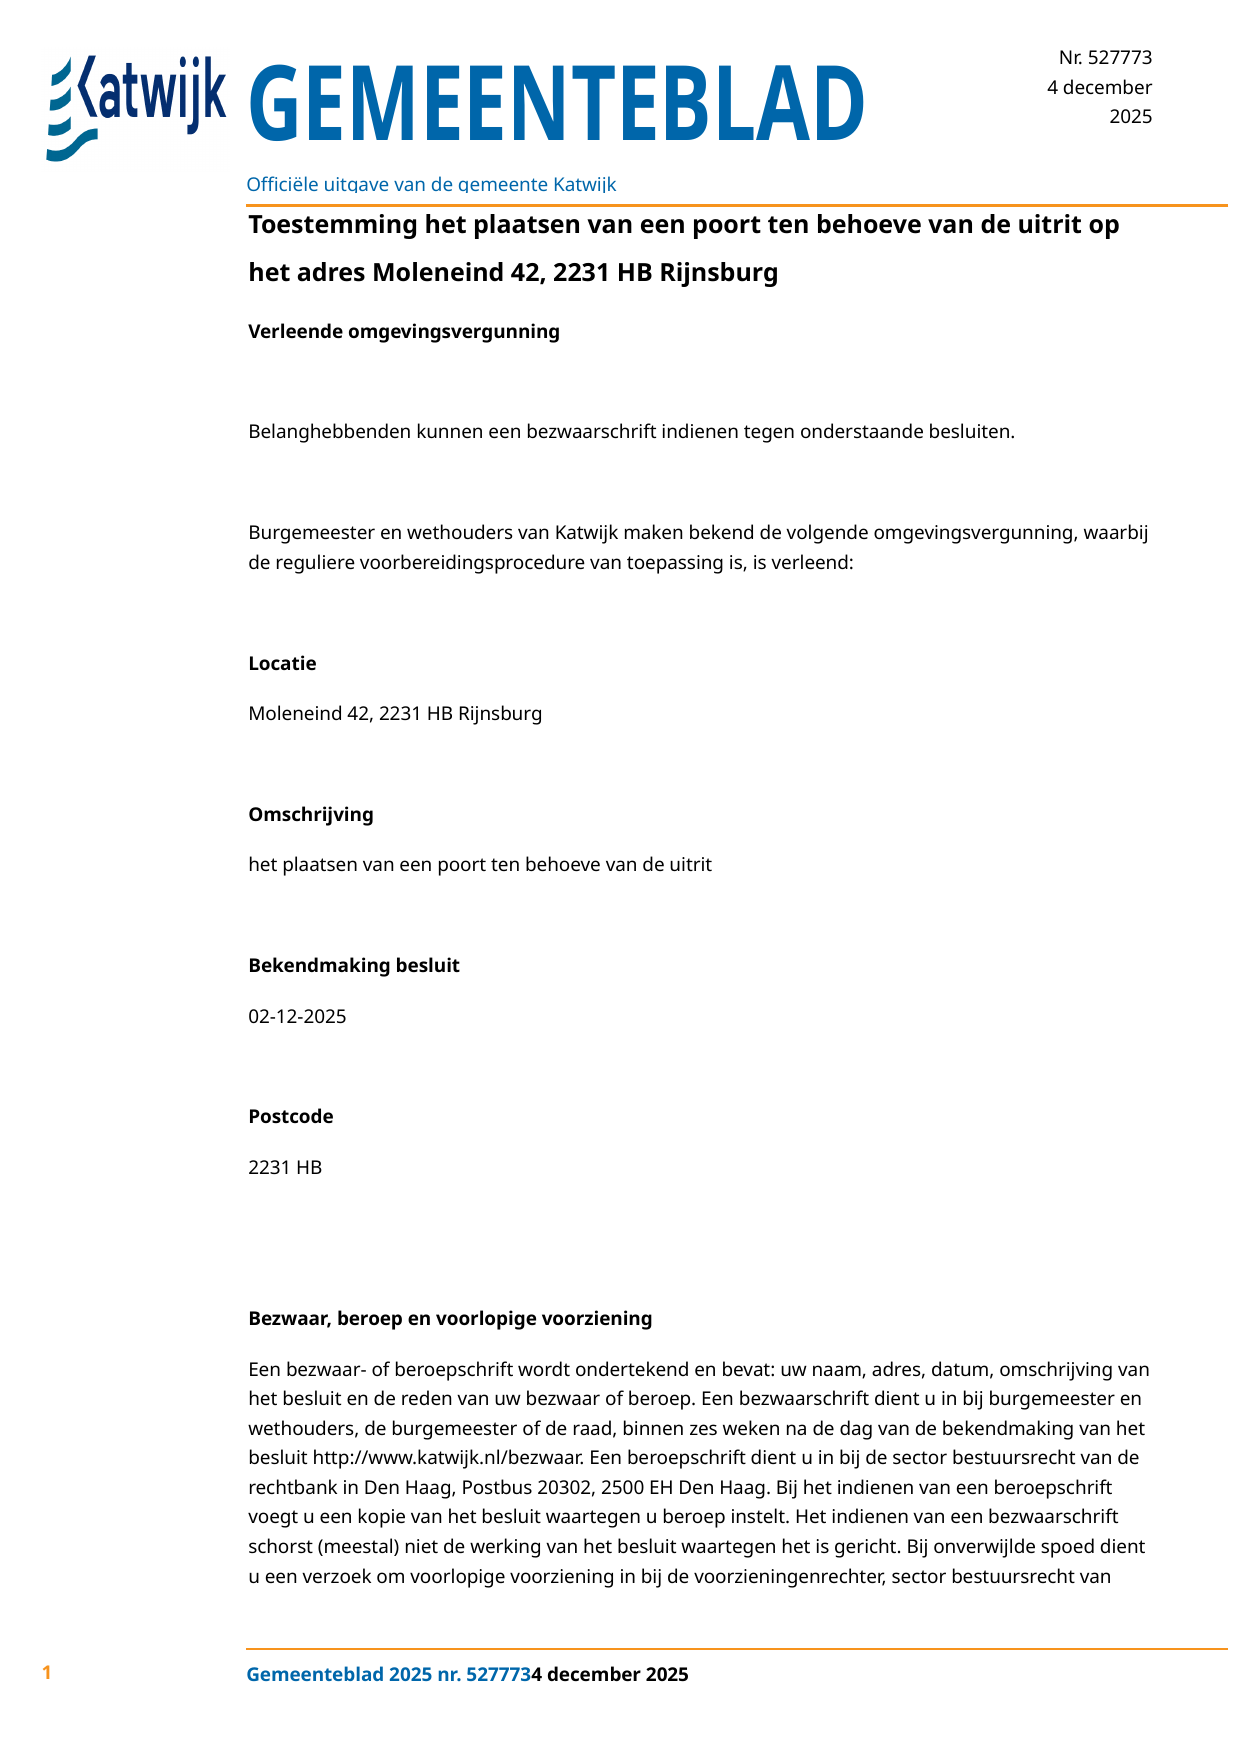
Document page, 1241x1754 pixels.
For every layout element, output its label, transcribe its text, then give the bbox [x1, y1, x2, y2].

text het plaatsen van een poort ten behoeve van de uitrit [248, 852, 1152, 877]
text Bekendmaking besluit [248, 952, 1152, 978]
text Burgemeester en wethouders van Katwijk maken bekend de volgende omgevingsvergunning, waarbij de reguliere voorbereidingsprocedure van toepassing is, is verleend: [248, 519, 1152, 575]
text Belanghebbenden kunnen een bezwaarschrift indienen tegen onderstaande besluiten. [248, 419, 1152, 444]
text Moleneind 42, 2231 HB Rijnsburg [248, 700, 1152, 726]
text Locatie [248, 650, 1152, 676]
picture [41, 47, 231, 172]
text Verleende omgevingsvergunning [248, 318, 1152, 344]
text Bezwaar, beroep en voorlopige voorziening [248, 1305, 1152, 1331]
text Postcode [248, 1104, 1152, 1129]
text Toestemming het plaatsen van een poort ten behoeve van de uitrit op het adres Moleneind 42, 2231 HB Rijnsburg [248, 207, 1152, 288]
text 2231 HB [248, 1154, 1152, 1180]
text Een bezwaar- of beroepschrift wordt ondertekend en bevat: uw naam, adres, datum, omschrijving van het besluit en de reden van uw bezwaar of beroep. Een bezwaarschrift dient u in bij burgemeester en wethouders, de burgemeester of de raad, binnen zes weken na de dag van de bekendmaking van het besluit http://www.katwijk.nl/bezwaar. Een beroepschrift dient u in bij de sector bestuursrecht van de rechtbank in Den Haag, Postbus 20302, 2500 EH Den Haag. Bij het indienen van een beroepschrift voegt u een kopie van het besluit waartegen u beroep instelt. Het indienen van een bezwaarschrift schorst (meestal) niet de werking van het besluit waartegen het is gericht. Bij onverwijlde spoed dient u een verzoek om voorlopige voorziening in bij de voorzieningenrechter, sector bestuursrecht van [248, 1356, 1152, 1589]
text 02-12-2025 [248, 1003, 1152, 1029]
text Omschrijving [248, 801, 1152, 827]
